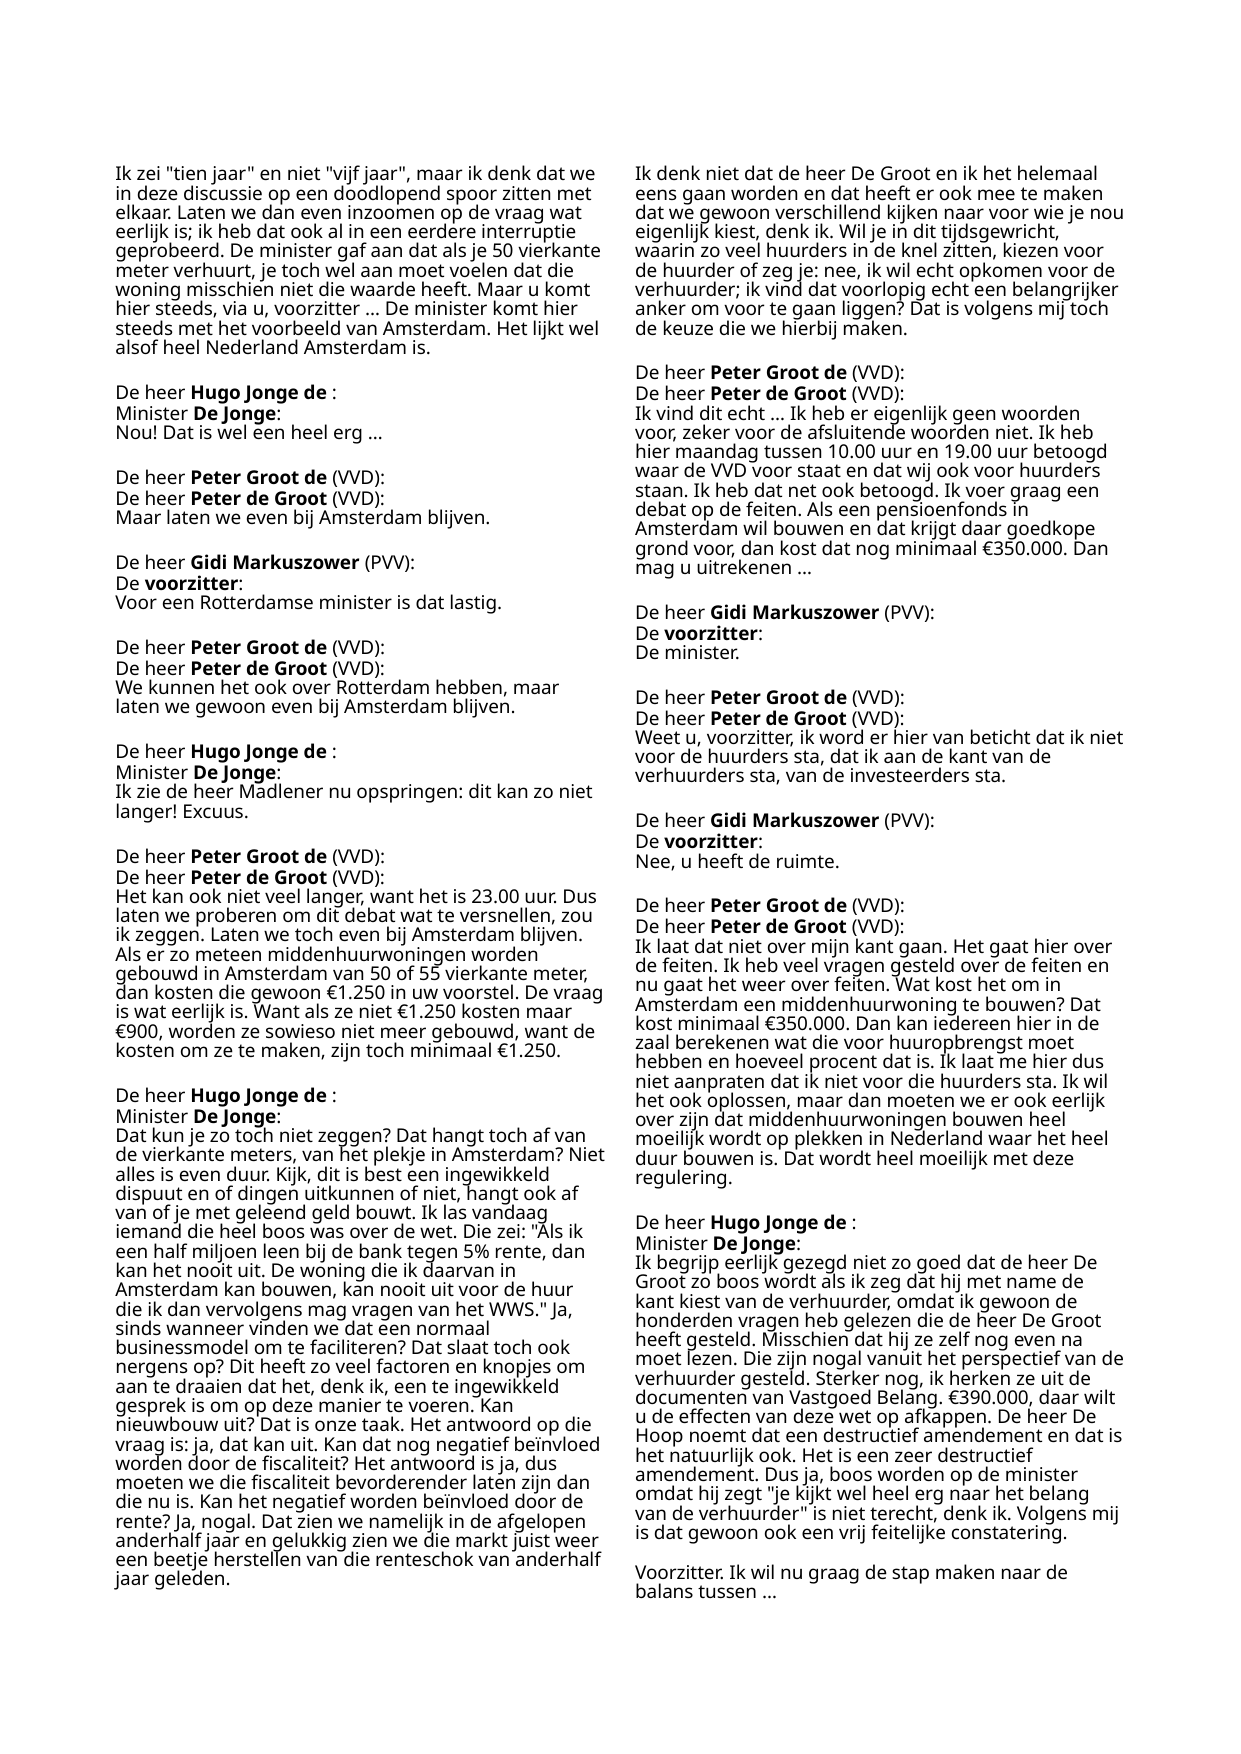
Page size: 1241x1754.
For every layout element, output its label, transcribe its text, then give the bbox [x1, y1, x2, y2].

text Ik zei "tien jaar" en niet "vijf jaar", maar ik denk dat we in deze discussie op een doodlopend spoor zitten met elkaar. Laten we dan even inzoomen op de vraag wat eerlijk is; ik heb dat ook al in een eerdere interruptie geprobeerd. De minister gaf aan dat als je 50 vierkante meter verhuurt, je toch wel aan moet voelen dat die woning misschien niet die waarde heeft. Maar u komt hier steeds, via u, voorzitter … De minister komt hier steeds met het voorbeeld van Amsterdam. Het lijkt wel alsof heel Nederland Amsterdam is. [115, 165, 605, 358]
text Minister De Jonge: [115, 404, 605, 424]
text Weet u, voorzitter, ik word er hier van beticht dat ik niet voor de huurders sta, dat ik aan de kant van de verhuurders sta, van de investeerders sta. [635, 729, 1125, 787]
text De heer Peter de Groot (VVD): [115, 660, 605, 679]
text De heer Peter Groot de (VVD): [115, 634, 605, 660]
text De heer Hugo Jonge de : [115, 738, 605, 764]
text De voorzitter: [635, 624, 1125, 644]
text De voorzitter: [635, 833, 1125, 853]
text Dat kun je zo toch niet zeggen? Dat hangt toch af van de vierkante meters, van het plekje in Amsterdam? Niet alles is even duur. Kijk, dit is best een ingewikkeld dispuut en of dingen uitkunnen of niet, hangt ook af van of je met geleend geld bouwt. Ik las vandaag iemand die heel boos was over de wet. Die zei: "Als ik een half miljoen leen bij de bank tegen 5% rente, dan kan het nooit uit. De woning die ik daarvan in Amsterdam kan bouwen, kan nooit uit voor de huur die ik dan vervolgens mag vragen van het WWS." Ja, sinds wanneer vinden we dat een normaal businessmodel om te faciliteren? Dat slaat toch ook nergens op? Dit heeft zo veel factoren en knopjes om aan te draaien dat het, denk ik, een te ingewikkeld gesprek is om op deze manier te voeren. Kan nieuwbouw uit? Dat is onze taak. Het antwoord op die vraag is: ja, dat kan uit. Kan dat nog negatief beïnvloed worden door de fiscaliteit? Het antwoord is ja, dus moeten we die fiscaliteit bevorderender laten zijn dan die nu is. Kan het negatief worden beïnvloed door de rente? Ja, nogal. Dat zien we namelijk in de afgelopen anderhalf jaar en gelukkig zien we die markt juist weer een beetje herstellen van die renteschok van anderhalf jaar geleden. [115, 1127, 605, 1590]
text Nou! Dat is wel een heel erg … [115, 424, 605, 443]
text De heer Hugo Jonge de : [635, 1209, 1125, 1235]
text Maar laten we even bij Amsterdam blijven. [115, 509, 605, 528]
text De heer Peter de Groot (VVD): [635, 710, 1125, 729]
text Minister De Jonge: [115, 1108, 605, 1127]
text De heer Gidi Markuszower (PVV): [115, 549, 605, 575]
text Ik laat dat niet over mijn kant gaan. Het gaat hier over de feiten. Ik heb veel vragen gesteld over de feiten en nu gaat het weer over feiten. Wat kost het om in Amsterdam een middenhuurwoning te bouwen? Dat kost minimaal €350.000. Dan kan iedereen hier in de zaal berekenen wat die voor huuropbrengst moet hebben en hoeveel procent dat is. Ik laat me hier dus niet aanpraten dat ik niet voor die huurders sta. Ik wil het ook oplossen, maar dan moeten we er ook eerlijk over zijn dat middenhuurwoningen bouwen heel moeilijk wordt op plekken in Nederland waar het heel duur bouwen is. Dat wordt heel moeilijk met deze regulering. [635, 938, 1125, 1188]
text De heer Peter Groot de (VVD): [115, 843, 605, 869]
text De heer Peter Groot de (VVD): [115, 464, 605, 490]
text De heer Peter de Groot (VVD): [115, 490, 605, 509]
text Voor een Rotterdamse minister is dat lastig. [115, 594, 605, 613]
text Ik vind dit echt … Ik heb er eigenlijk geen woorden voor, zeker voor de afsluitende woorden niet. Ik heb hier maandag tussen 10.00 uur en 19.00 uur betoogd waar de VVD voor staat en dat wij ook voor huurders staan. Ik heb dat net ook betoogd. Ik voer graag een debat op de feiten. Als een pensioenfonds in Amsterdam wil bouwen en dat krijgt daar goedkope grond voor, dan kost dat nog minimaal €350.000. Dan mag u uitrekenen … [635, 404, 1125, 578]
text We kunnen het ook over Rotterdam hebben, maar laten we gewoon even bij Amsterdam blijven. [115, 679, 605, 718]
text Ik zie de heer Madlener nu opspringen: dit kan zo niet langer! Excuus. [115, 783, 605, 822]
text Minister De Jonge: [635, 1235, 1125, 1254]
text De heer Peter Groot de (VVD): [635, 359, 1125, 385]
text De heer Hugo Jonge de : [115, 1082, 605, 1108]
text De heer Gidi Markuszower (PVV): [635, 599, 1125, 624]
text De heer Peter de Groot (VVD): [635, 918, 1125, 938]
text Nee, u heeft de ruimte. [635, 853, 1125, 872]
text Het kan ook niet veel langer, want het is 23.00 uur. Dus laten we proberen om dit debat wat te versnellen, zou ik zeggen. Laten we toch even bij Amsterdam blijven. Als er zo meteen middenhuurwoningen worden gebouwd in Amsterdam van 50 of 55 vierkante meter, dan kosten die gewoon €1.250 in uw voorstel. De vraag is wat eerlijk is. Want als ze niet €1.250 kosten maar €900, worden ze sowieso niet meer gebouwd, want de kosten om ze te maken, zijn toch minimaal €1.250. [115, 888, 605, 1061]
text Voorzitter. Ik wil nu graag de stap maken naar de balans tussen … [635, 1564, 1125, 1602]
text Minister De Jonge: [115, 764, 605, 783]
text De heer Peter Groot de (VVD): [635, 893, 1125, 918]
text De heer Hugo Jonge de : [115, 379, 605, 404]
text De heer Gidi Markuszower (PVV): [635, 808, 1125, 833]
text De heer Peter de Groot (VVD): [115, 869, 605, 888]
text Ik denk niet dat de heer De Groot en ik het helemaal eens gaan worden en dat heeft er ook mee te maken dat we gewoon verschillend kijken naar voor wie je nou eigenlijk kiest, denk ik. Wil je in dit tijdsgewricht, waarin zo veel huurders in de knel zitten, kiezen voor de huurder of zeg je: nee, ik wil echt opkomen voor de verhuurder; ik vind dat voorlopig echt een belangrijker anker om voor te gaan liggen? Dat is volgens mij toch de keuze die we hierbij maken. [635, 165, 1125, 339]
text Ik begrijp eerlijk gezegd niet zo goed dat de heer De Groot zo boos wordt als ik zeg dat hij met name de kant kiest van de verhuurder, omdat ik gewoon de honderden vragen heb gelezen die de heer De Groot heeft gesteld. Misschien dat hij ze zelf nog even na moet lezen. Die zijn nogal vanuit het perspectief van de verhuurder gesteld. Sterker nog, ik herken ze uit de documenten van Vastgoed Belang. €390.000, daar wilt u de effecten van deze wet op afkappen. De heer De Hoop noemt dat een destructief amendement en dat is het natuurlijk ook. Het is een zeer destructief amendement. Dus ja, boos worden op de minister omdat hij zegt "je kijkt wel heel erg naar het belang van de verhuurder" is niet terecht, denk ik. Volgens mij is dat gewoon ook een vrij feitelijke constatering. [635, 1254, 1125, 1543]
text De minister. [635, 644, 1125, 663]
text De heer Peter Groot de (VVD): [635, 684, 1125, 710]
text De heer Peter de Groot (VVD): [635, 385, 1125, 404]
text De voorzitter: [115, 575, 605, 594]
